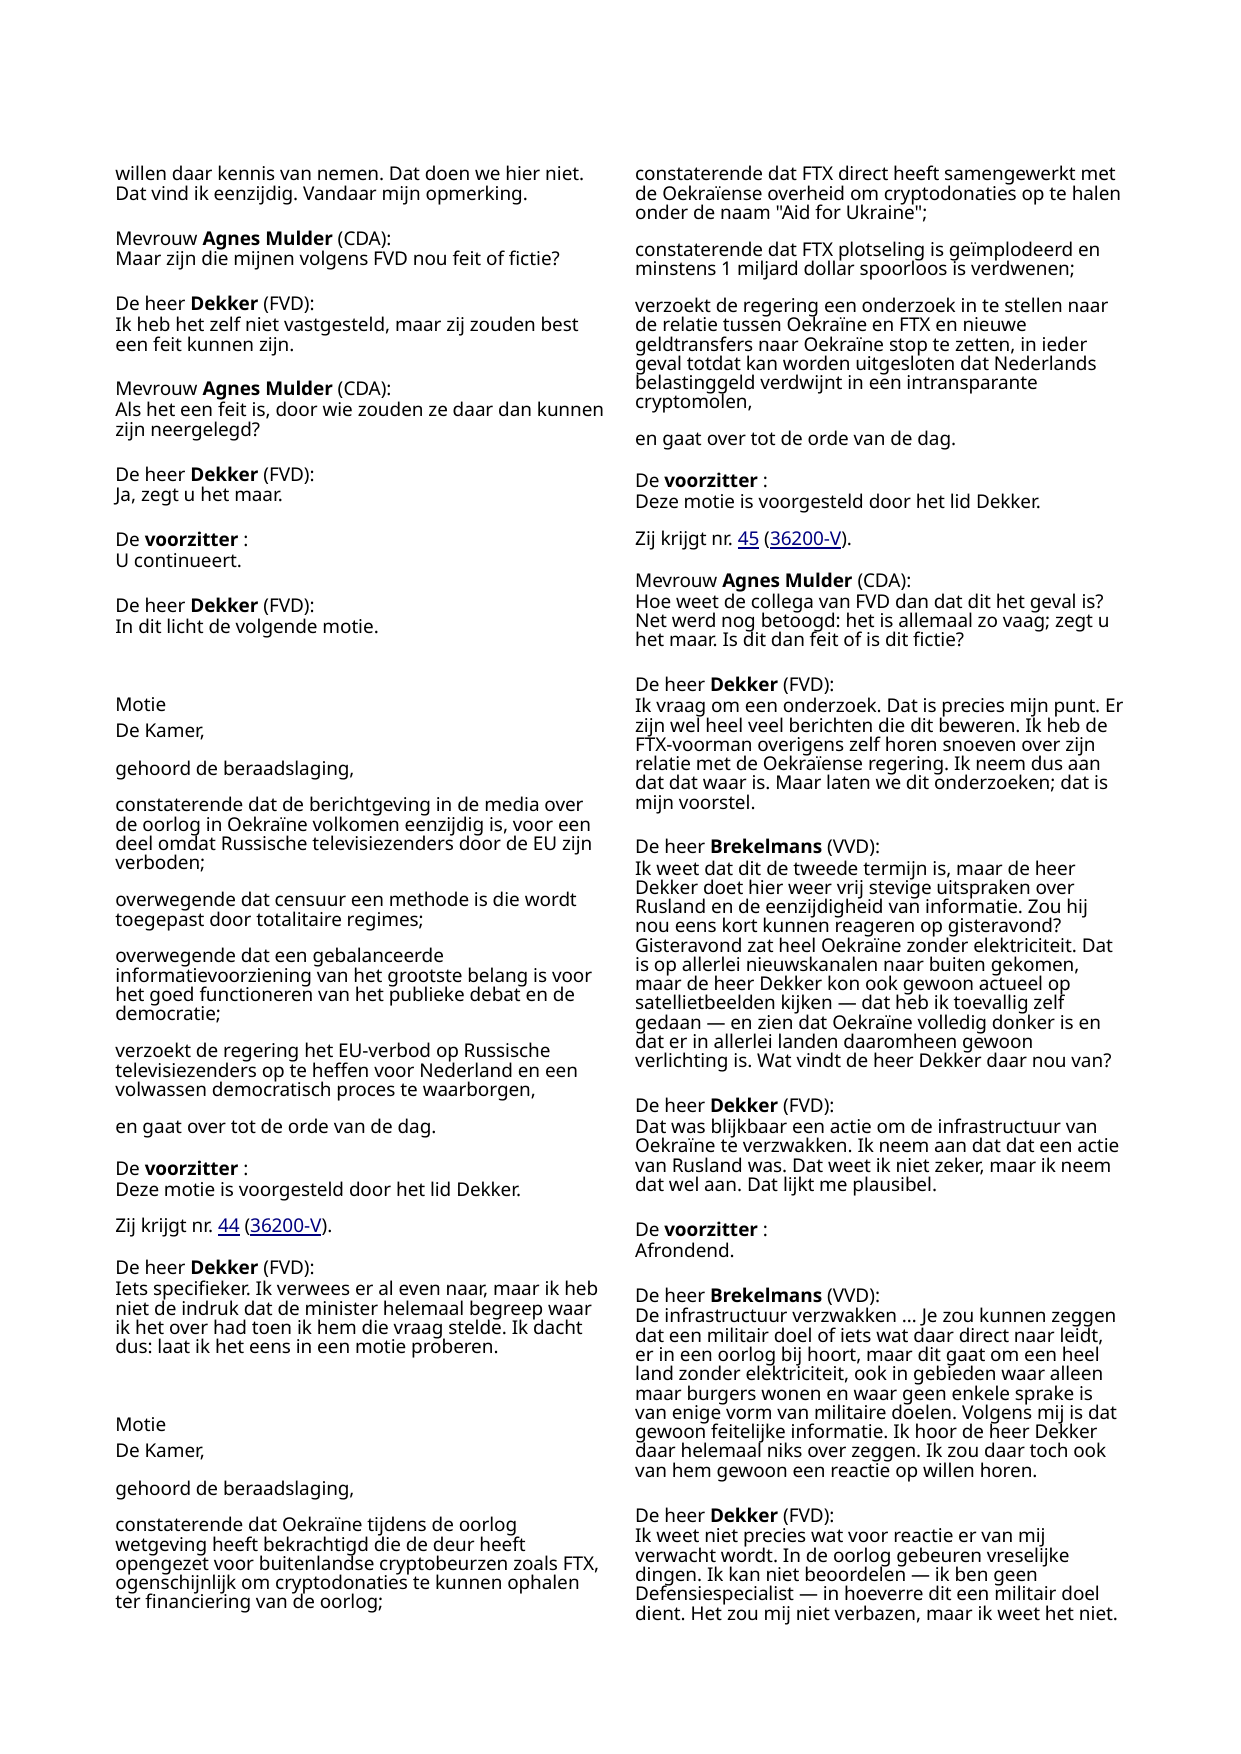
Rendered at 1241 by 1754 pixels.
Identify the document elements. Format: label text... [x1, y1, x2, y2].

text De Kamer, [115, 722, 605, 742]
text gehoord de beraadslaging, [115, 1479, 605, 1499]
text Ik vraag om een onderzoek. Dat is precies mijn punt. Er zijn wel heel veel berichten die dit beweren. Ik heb de FTX-voorman overigens zelf horen snoeven over zijn relatie met de Oekraïense regering. Ik neem dus aan dat dat waar is. Maar laten we dit onderzoeken; dat is mijn voorstel. [635, 697, 1125, 813]
text Zij krijgt nr. 45 (36200-V). [635, 530, 1125, 549]
text In dit licht de volgende motie. [115, 618, 605, 637]
text Maar zijn die mijnen volgens FVD nou feit of fictie? [115, 250, 605, 270]
text constaterende dat Oekraïne tijdens de oorlog wetgeving heeft bekrachtigd die de deur heeft opengezet voor buitenlandse cryptobeurzen zoals FTX, ogenschijnlijk om cryptodonaties te kunnen ophalen ter financiering van de oorlog; [115, 1516, 605, 1613]
text De voorzitter : [115, 527, 605, 552]
text De voorzitter : [635, 1216, 1125, 1242]
text De voorzitter : [115, 1155, 605, 1181]
text constaterende dat FTX direct heeft samengewerkt met de Oekraïense overheid om cryptodonaties op te halen onder de naam "Aid for Ukraine"; [635, 165, 1125, 223]
text De heer Brekelmans (VVD): [635, 1282, 1125, 1307]
text De heer Brekelmans (VVD): [635, 834, 1125, 859]
text overwegende dat een gebalanceerde informatievoorziening van het grootste belang is voor het goed functioneren van het publieke debat en de democratie; [115, 947, 605, 1024]
text De heer Dekker (FVD): [635, 672, 1125, 697]
text en gaat over tot de orde van de dag. [635, 430, 1125, 450]
text Iets specifieker. Ik verwees er al even naar, maar ik heb niet de indruk dat de minister helemaal begreep waar ik het over had toen ik hem die vraag stelde. Ik dacht dus: laat ik het eens in een motie proberen. [115, 1280, 605, 1357]
text constaterende dat de berichtgeving in de media over de oorlog in Oekraïne volkomen eenzijdig is, voor een deel omdat Russische televisiezenders door de EU zijn verboden; [115, 796, 605, 873]
text willen daar kennis van nemen. Dat doen we hier niet. Dat vind ik eenzijdig. Vandaar mijn opmerking. [115, 165, 605, 204]
text De voorzitter : [635, 467, 1125, 493]
text Motie [115, 1411, 605, 1437]
text Ja, zegt u het maar. [115, 486, 605, 506]
text verzoekt de regering het EU-verbod op Russische televisiezenders op te heffen voor Nederland en een volwassen democratisch proces te waarborgen, [115, 1042, 605, 1100]
text Dat was blijkbaar een actie om de infrastructuur van Oekraïne te verzwakken. Ik neem aan dat dat een actie van Rusland was. Dat weet ik niet zeker, maar ik neem dat wel aan. Dat lijkt me plausibel. [635, 1118, 1125, 1195]
text en gaat over tot de orde van de dag. [115, 1118, 605, 1137]
text De infrastructuur verzwakken … Je zou kunnen zeggen dat een militair doel of iets wat daar direct naar leidt, er in een oorlog bij hoort, maar dit gaat om een heel land zonder elektriciteit, ook in gebieden waar alleen maar burgers wonen en waar geen enkele sprake is van enige vorm van militaire doelen. Volgens mij is dat gewoon feitelijke informatie. Ik hoor de heer Dekker daar helemaal niks over zeggen. Ik zou daar toch ook van hem gewoon een reactie op willen horen. [635, 1307, 1125, 1481]
text Ik weet niet precies wat voor reactie er van mij verwacht wordt. In de oorlog gebeuren vreselijke dingen. Ik kan niet beoordelen — ik ben geen Defensiespecialist — in hoeverre dit een militair doel dient. Het zou mij niet verbazen, maar ik weet het niet. [635, 1527, 1125, 1624]
text Mevrouw Agnes Mulder (CDA): [635, 567, 1125, 593]
text De heer Dekker (FVD): [115, 1254, 605, 1280]
text gehoord de beraadslaging, [115, 759, 605, 779]
text Motie [115, 691, 605, 717]
text Deze motie is voorgesteld door het lid Dekker. [115, 1181, 605, 1200]
text verzoekt de regering een onderzoek in te stellen naar de relatie tussen Oekraïne en FTX en nieuwe geldtransfers naar Oekraïne stop te zetten, in ieder geval totdat kan worden uitgesloten dat Nederlands belastinggeld verdwijnt in een intransparante cryptomolen, [635, 297, 1125, 413]
text Mevrouw Agnes Mulder (CDA): [115, 376, 605, 401]
text U continueert. [115, 552, 605, 572]
text constaterende dat FTX plotseling is geïmplodeerd en minstens 1 miljard dollar spoorloos is verdwenen; [635, 241, 1125, 279]
text De heer Dekker (FVD): [635, 1092, 1125, 1118]
text Als het een feit is, door wie zouden ze daar dan kunnen zijn neergelegd? [115, 401, 605, 440]
text Ik weet dat dit de tweede termijn is, maar de heer Dekker doet hier weer vrij stevige uitspraken over Rusland en de eenzijdigheid van informatie. Zou hij nou eens kort kunnen reageren op gisteravond? Gisteravond zat heel Oekraïne zonder elektriciteit. Dat is op allerlei nieuwskanalen naar buiten gekomen, maar de heer Dekker kon ook gewoon actueel op satellietbeelden kijken — dat heb ik toevallig zelf gedaan — en zien dat Oekraïne volledig donker is en dat er in allerlei landen daaromheen gewoon verlichting is. Wat vindt de heer Dekker daar nou van? [635, 859, 1125, 1071]
text De heer Dekker (FVD): [115, 291, 605, 316]
text De heer Dekker (FVD): [115, 461, 605, 486]
text Afrondend. [635, 1242, 1125, 1261]
text overwegende dat censuur een methode is die wordt toegepast door totalitaire regimes; [115, 891, 605, 930]
text De Kamer, [115, 1442, 605, 1462]
text Deze motie is voorgesteld door het lid Dekker. [635, 493, 1125, 512]
text Hoe weet de collega van FVD dan dat dit het geval is? Net werd nog betoogd: het is allemaal zo vaag; zegt u het maar. Is dit dan feit of is dit fictie? [635, 593, 1125, 651]
text Mevrouw Agnes Mulder (CDA): [115, 225, 605, 250]
text Ik heb het zelf niet vastgesteld, maar zij zouden best een feit kunnen zijn. [115, 316, 605, 355]
text Zij krijgt nr. 44 (36200-V). [115, 1217, 605, 1237]
text De heer Dekker (FVD): [115, 592, 605, 618]
text De heer Dekker (FVD): [635, 1502, 1125, 1527]
